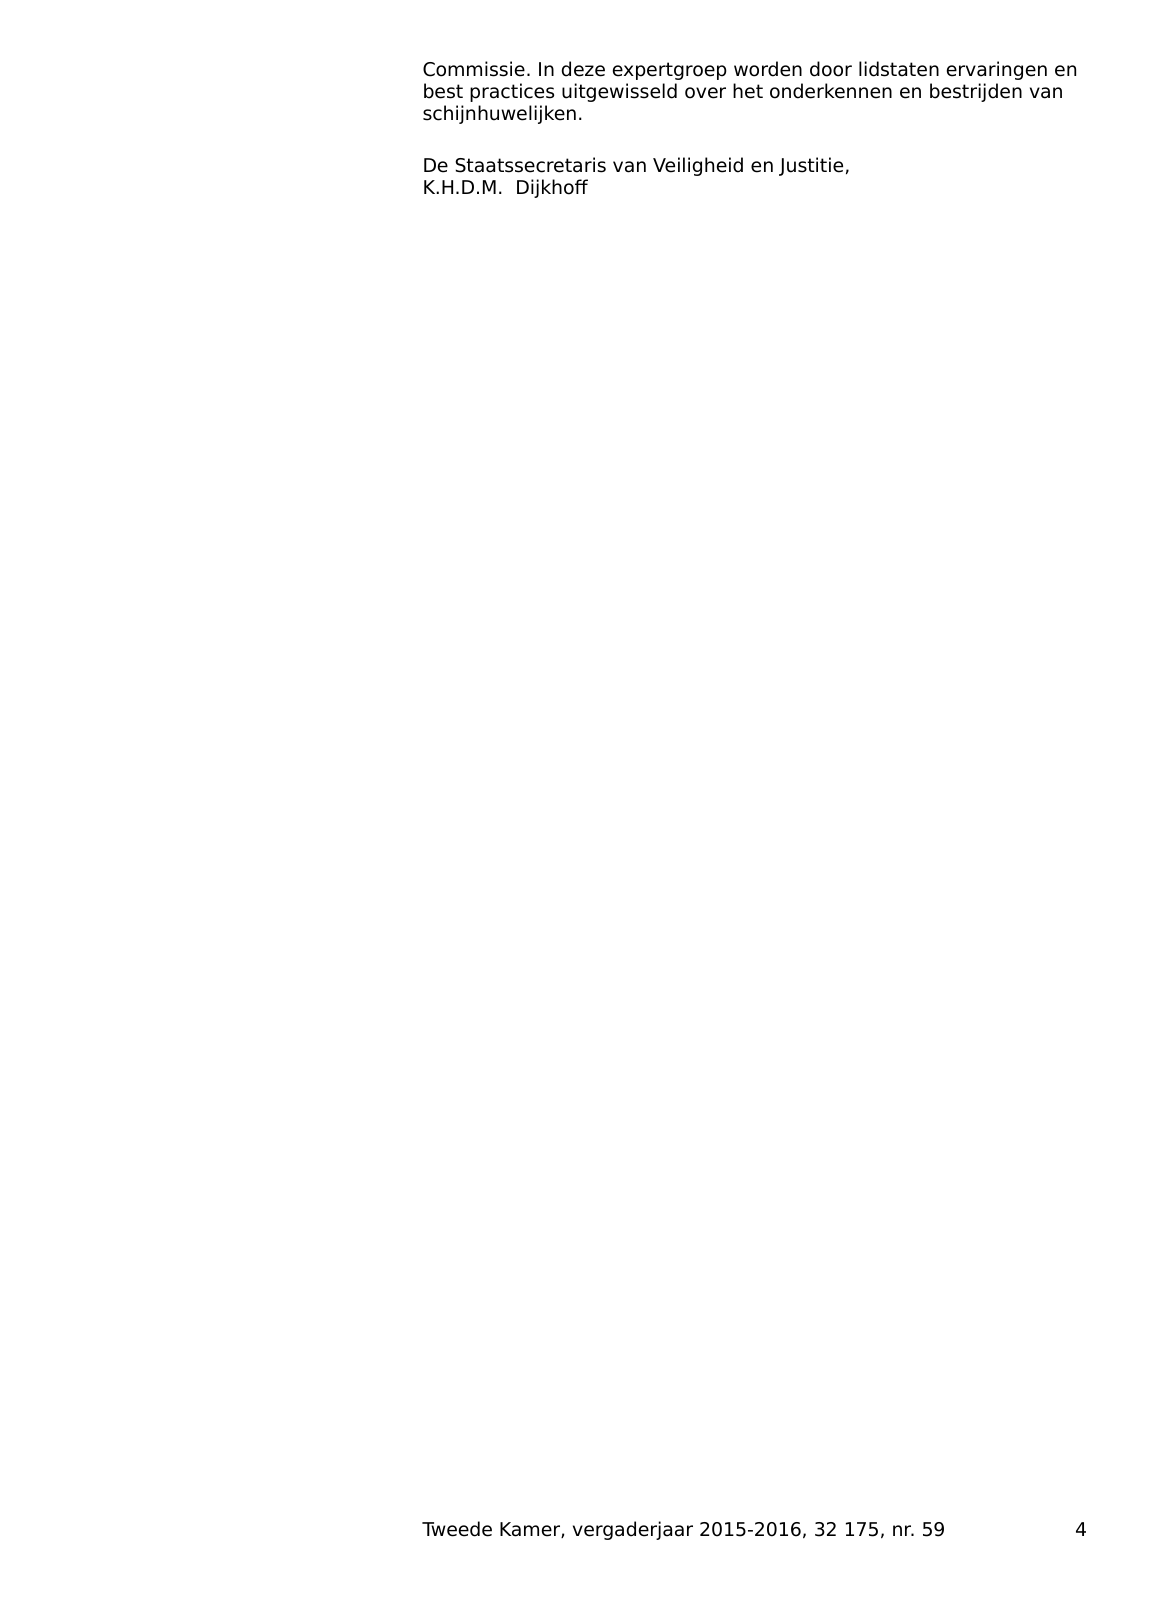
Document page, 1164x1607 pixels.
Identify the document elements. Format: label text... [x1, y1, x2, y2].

text Commissie. In deze expertgroep worden door lidstaten ervaringen en best practices uitgewisseld over het onderkennen en bestrijden van schijnhuwelijken. [422, 59, 1087, 125]
text De Staatssecretaris van Veiligheid en Justitie, K.H.D.M. Dijkhoff [422, 155, 1087, 199]
